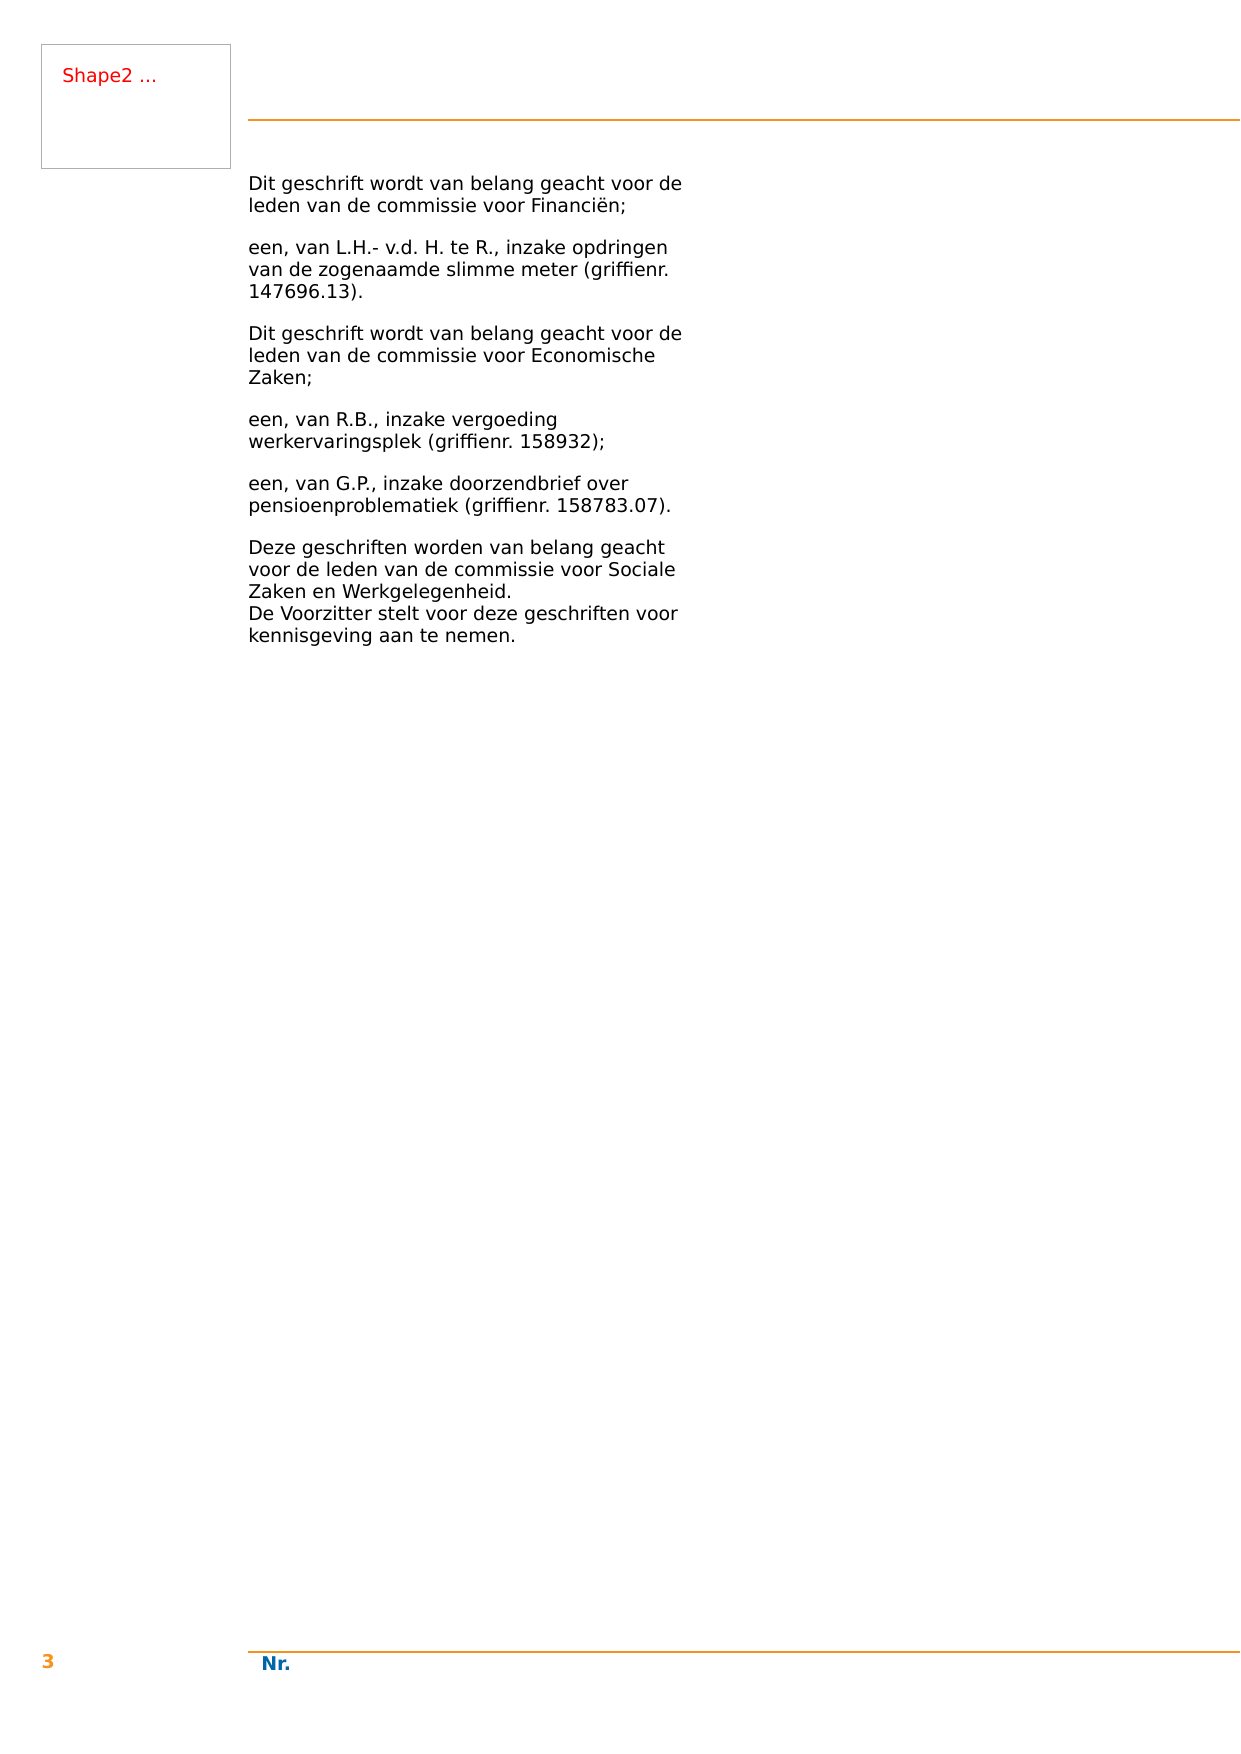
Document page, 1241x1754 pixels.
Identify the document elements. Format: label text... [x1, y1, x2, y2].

text Deze geschriften worden van belang geacht voor de leden van de commissie voor Sociale Zaken en Werkgelegenheid. [248, 537, 691, 602]
text een, van R.B., inzake vergoeding werkervaringsplek (griffienr. 158932); [248, 409, 691, 453]
text een, van G.P., inzake doorzendbrief over pensioenproblematiek (griffienr. 158783.07). [248, 473, 691, 517]
text een, van L.H.- v.d. H. te R., inzake opdringen van de zogenaamde slimme meter (griffienr. 147696.13). [248, 237, 691, 303]
text Dit geschrift wordt van belang geacht voor de leden van de commissie voor Financiën; [248, 173, 691, 217]
text De Voorzitter stelt voor deze geschriften voor kennisgeving aan te nemen. [248, 602, 691, 646]
text Dit geschrift wordt van belang geacht voor de leden van de commissie voor Economische Zaken; [248, 323, 691, 389]
